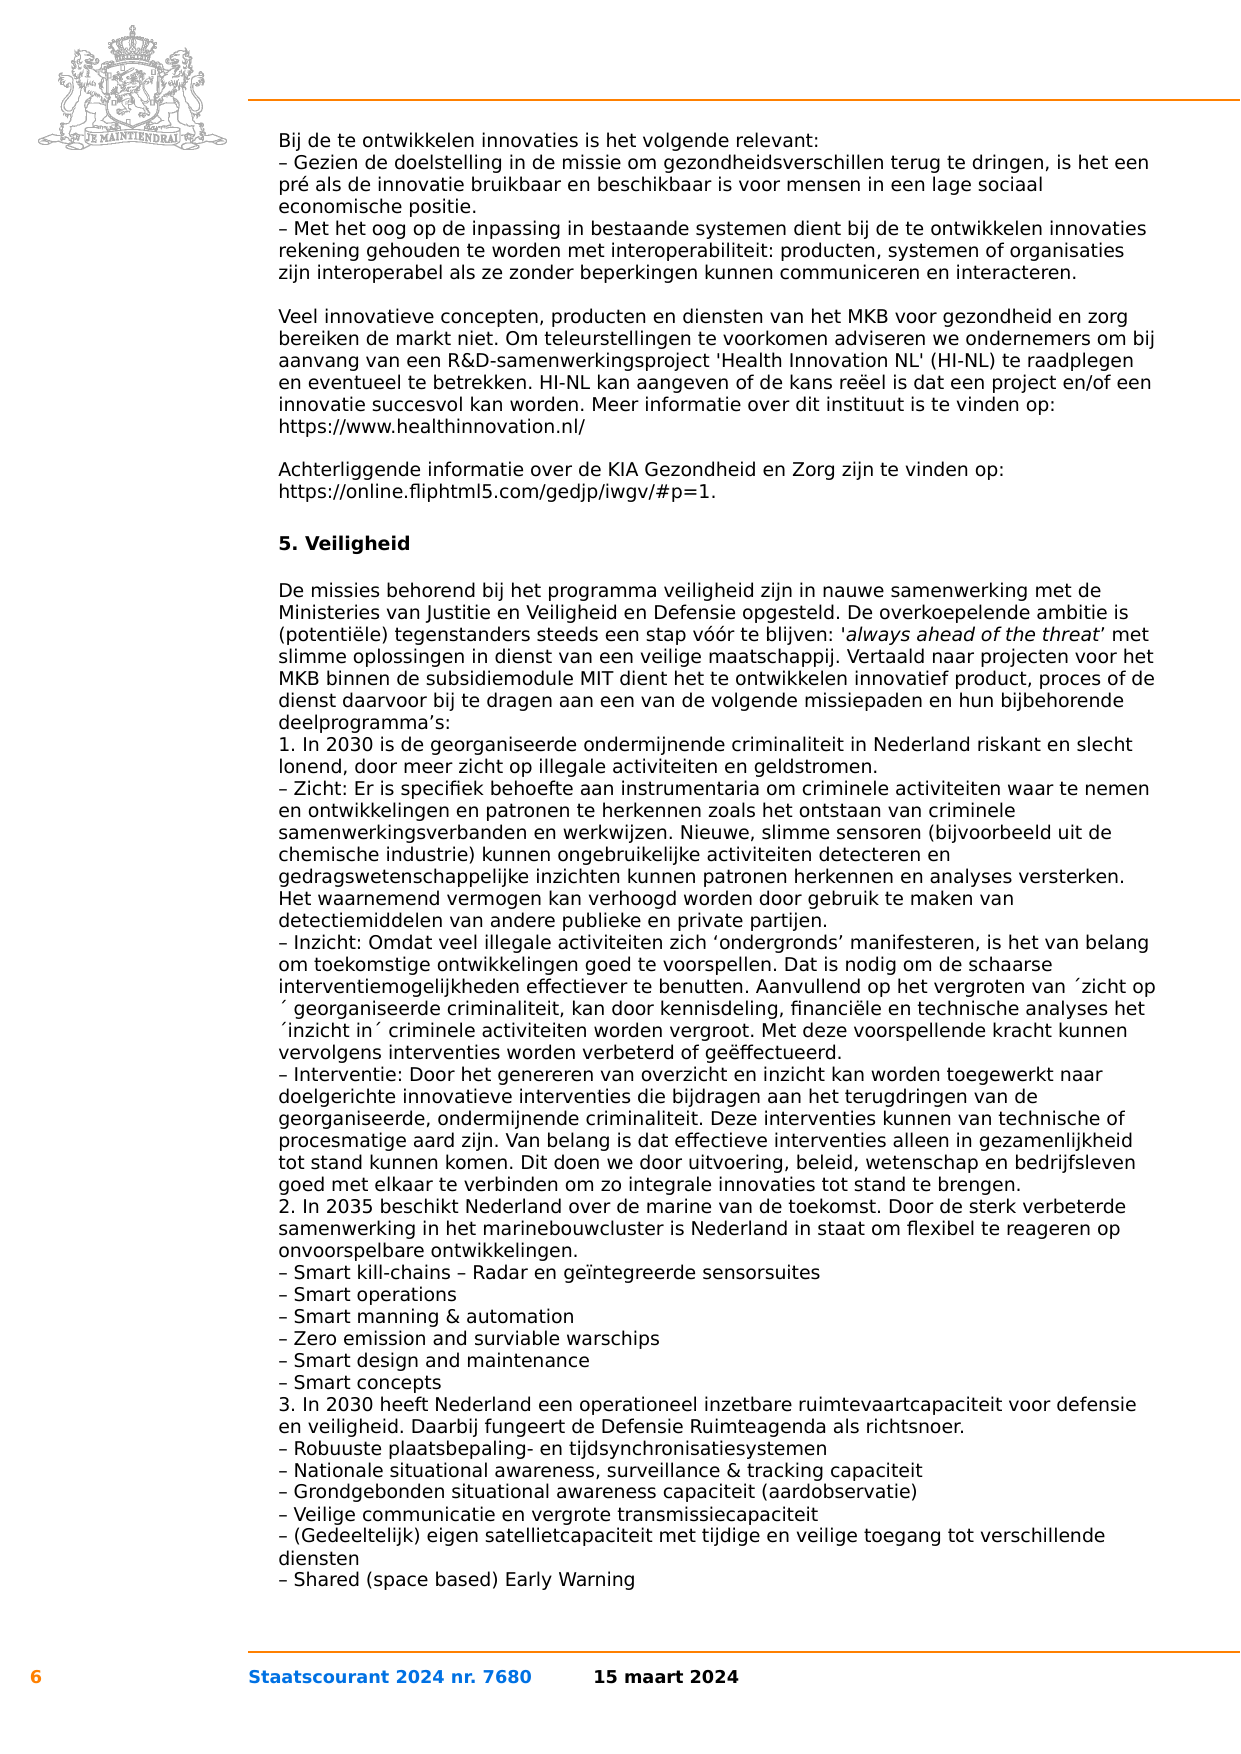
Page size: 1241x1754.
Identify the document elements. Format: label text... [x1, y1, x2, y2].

text 2. In 2035 beschikt Nederland over de marine van de toekomst. Door de sterk verbeterde samenwerking in het marinebouwcluster is Nederland in staat om flexibel te reageren op onvoorspelbare ontwikkelingen. [278, 1196, 1163, 1262]
text – Inzicht: Omdat veel illegale activiteiten zich ‘ondergronds’ manifesteren, is het van belang om toekomstige ontwikkelingen goed te voorspellen. Dat is nodig om de schaarse interventiemogelijkheden effectiever te benutten. Aanvullend op het vergroten van ´zicht op´ georganiseerde criminaliteit, kan door kennisdeling, financiële en technische analyses het ´inzicht in´ criminele activiteiten worden vergroot. Met deze voorspellende kracht kunnen vervolgens interventies worden verbeterd of geëffectueerd. [278, 932, 1163, 1064]
text 1. In 2030 is de georganiseerde ondermijnende criminaliteit in Nederland riskant en slecht lonend, door meer zicht op illegale activiteiten en geldstromen. [278, 734, 1163, 778]
text – Smart manning & automation [278, 1306, 1163, 1328]
text – Smart concepts [278, 1372, 1163, 1393]
text Achterliggende informatie over de KIA Gezondheid en Zorg zijn te vinden op: https://online.fliphtml5.com/gedjp/iwgv/#p=1. [278, 459, 1163, 503]
text – (Gedeeltelijk) eigen satellietcapaciteit met tijdige en veilige toegang tot verschillende diensten [278, 1525, 1163, 1569]
text – Shared (space based) Early Warning [278, 1569, 1163, 1591]
text Veel innovatieve concepten, producten en diensten van het MKB voor gezondheid en zorg bereiken de markt niet. Om teleurstellingen te voorkomen adviseren we ondernemers om bij aanvang van een R&D-samenwerkingsproject 'Health Innovation NL' (HI-NL) te raadplegen en eventueel te betrekken. HI-NL kan aangeven of de kans reëel is dat een project en/of een innovatie succesvol kan worden. Meer informatie over dit instituut is te vinden op: https://www.healthinnovation.nl/ [278, 306, 1163, 437]
text Bij de te ontwikkelen innovaties is het volgende relevant: [278, 130, 1163, 152]
text – Zicht: Er is specifiek behoefte aan instrumentaria om criminele activiteiten waar te nemen en ontwikkelingen en patronen te herkennen zoals het ontstaan van criminele samenwerkingsverbanden en werkwijzen. Nieuwe, slimme sensoren (bijvoorbeeld uit de chemische industrie) kunnen ongebruikelijke activiteiten detecteren en gedragswetenschappelijke inzichten kunnen patronen herkennen en analyses versterken. Het waarnemend vermogen kan verhoogd worden door gebruik te maken van detectiemiddelen van andere publieke en private partijen. [278, 778, 1163, 932]
subtitle 5. Veiligheid [278, 533, 1163, 555]
text – Nationale situational awareness, surveillance & tracking capaciteit [278, 1459, 1163, 1481]
text – Zero emission and surviable warschips [278, 1328, 1163, 1349]
text – Veilige communicatie en vergrote transmissiecapaciteit [278, 1503, 1163, 1525]
text – Grondgebonden situational awareness capaciteit (aardobservatie) [278, 1481, 1163, 1503]
text – Smart operations [278, 1284, 1163, 1306]
text – Met het oog op de inpassing in bestaande systemen dient bij de te ontwikkelen innovaties rekening gehouden te worden met interoperabiliteit: producten, systemen of organisaties zijn interoperabel als ze zonder beperkingen kunnen communiceren en interacteren. [278, 218, 1163, 284]
text – Robuuste plaatsbepaling- en tijdsynchronisatiesystemen [278, 1437, 1163, 1459]
text De missies behorend bij het programma veiligheid zijn in nauwe samenwerking met de Ministeries van Justitie en Veiligheid en Defensie opgesteld. De overkoepelende ambitie is (potentiële) tegenstanders steeds een stap vóór te blijven: 'always ahead of the threat’ met slimme oplossingen in dienst van een veilige maatschappij. Vertaald naar projecten voor het MKB binnen de subsidiemodule MIT dient het te ontwikkelen innovatief product, proces of de dienst daarvoor bij te dragen aan een van de volgende missiepaden en hun bijbehorende deelprogramma’s: [278, 580, 1163, 734]
text – Gezien de doelstelling in de missie om gezondheidsverschillen terug te dringen, is het een pré als de innovatie bruikbaar en beschikbaar is voor mensen in een lage sociaal economische positie. [278, 152, 1163, 218]
text – Smart kill-chains – Radar en geïntegreerde sensorsuites [278, 1262, 1163, 1284]
text – Interventie: Door het genereren van overzicht en inzicht kan worden toegewerkt naar doelgerichte innovatieve interventies die bijdragen aan het terugdringen van de georganiseerde, ondermijnende criminaliteit. Deze interventies kunnen van technische of procesmatige aard zijn. Van belang is dat effectieve interventies alleen in gezamenlijkheid tot stand kunnen komen. Dit doen we door uitvoering, beleid, wetenschap en bedrijfsleven goed met elkaar te verbinden om zo integrale innovaties tot stand te brengen. [278, 1064, 1163, 1196]
text – Smart design and maintenance [278, 1349, 1163, 1372]
picture [38, 25, 227, 150]
text 3. In 2030 heeft Nederland een operationeel inzetbare ruimtevaartcapaciteit voor defensie en veiligheid. Daarbij fungeert de Defensie Ruimteagenda als richtsnoer. [278, 1393, 1163, 1437]
